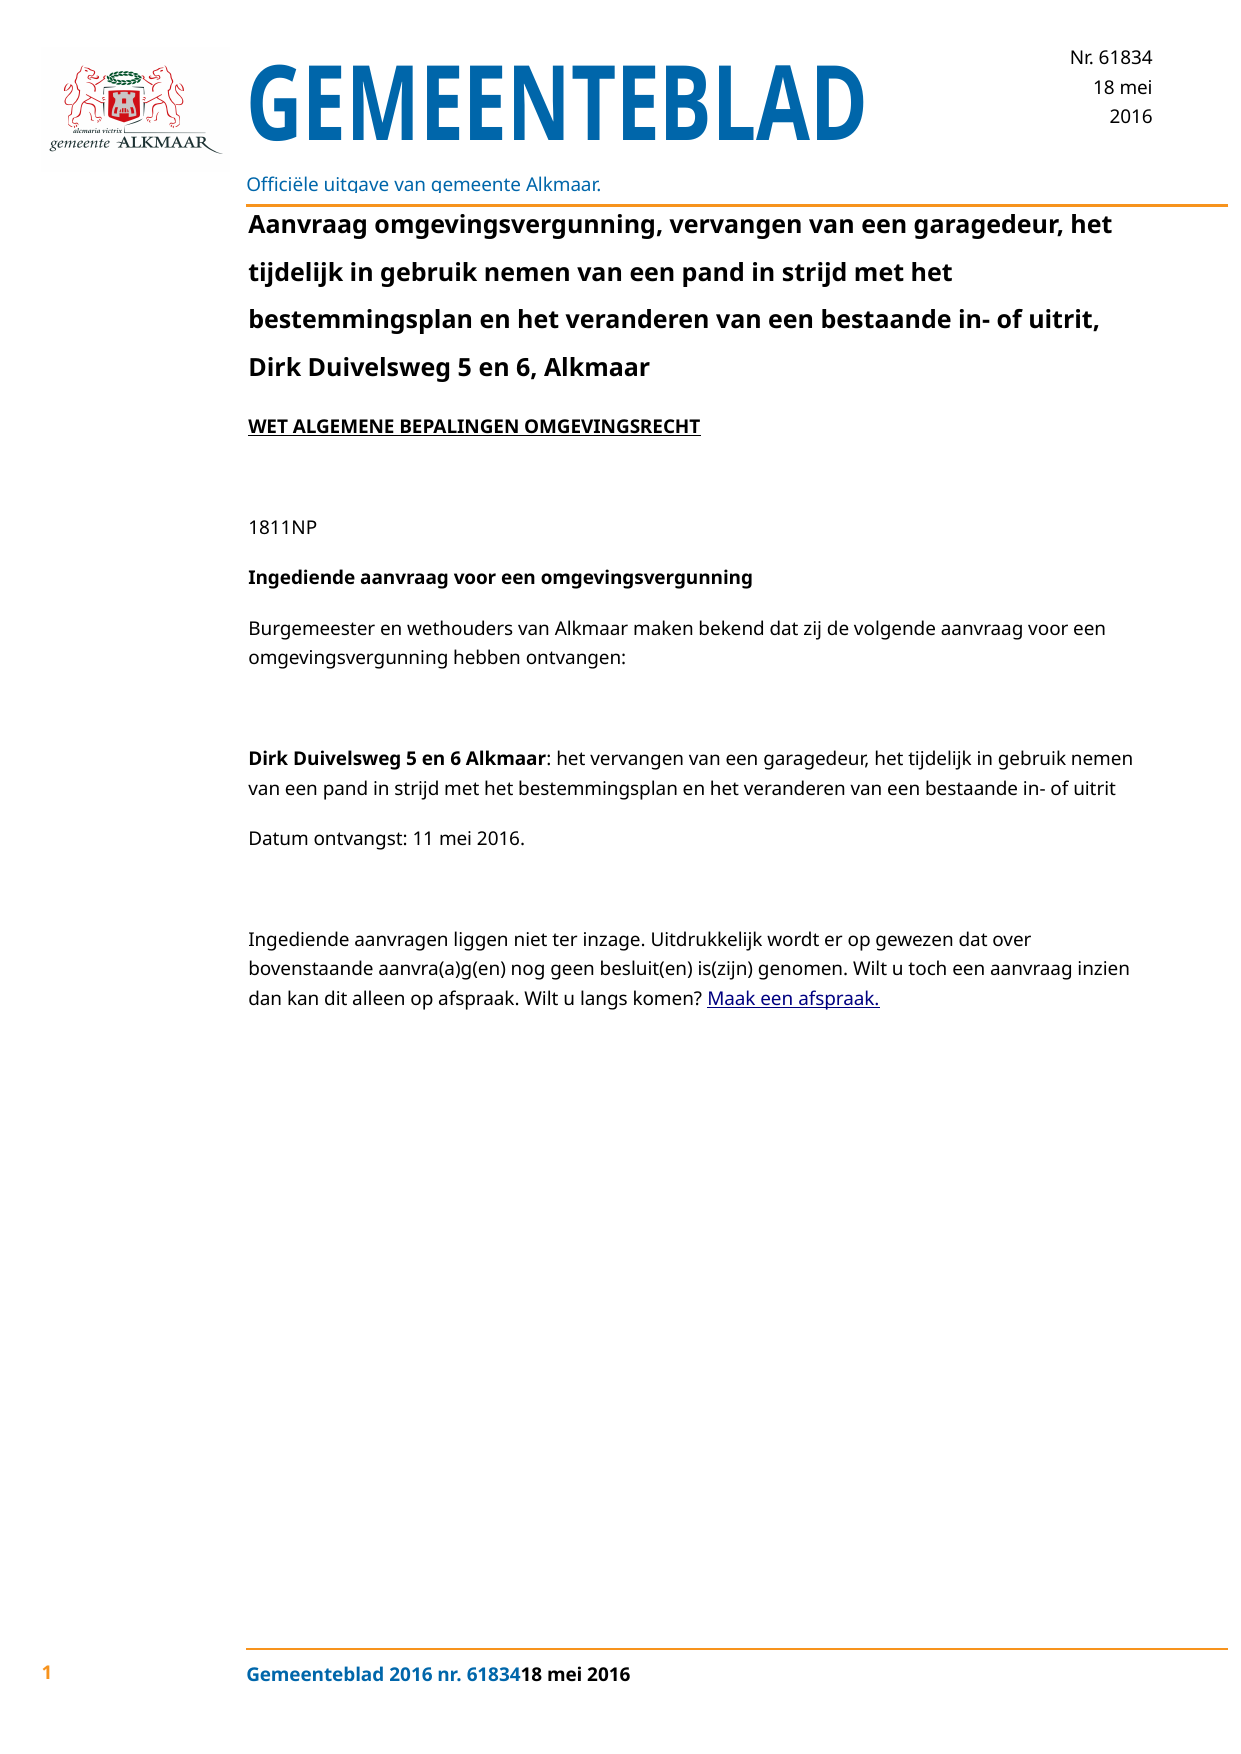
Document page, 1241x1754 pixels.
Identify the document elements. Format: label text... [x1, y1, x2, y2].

text Aanvraag omgevingsvergunning, vervangen van een garagedeur, het tijdelijk in gebruik nemen van een pand in strijd met het bestemmingsplan en het veranderen van een bestaande in- of uitrit, Dirk Duivelsweg 5 en 6, Alkmaar [248, 207, 1152, 384]
text Ingediende aanvragen liggen niet ter inzage. Uitdrukkelijk wordt er op gewezen dat over bovenstaande aanvra(a)g(en) nog geen besluit(en) is(zijn) genomen. Wilt u toch een aanvraag inzien dan kan dit alleen op afspraak. Wilt u langs komen? Maak een afspraak. [248, 926, 1152, 1011]
picture [41, 47, 231, 172]
text Datum ontvangst: 11 mei 2016. [248, 825, 1152, 851]
text Burgemeester en wethouders van Alkmaar maken bekend dat zij de volgende aanvraag voor een omgevingsvergunning hebben ontvangen: [248, 615, 1152, 670]
text Dirk Duivelsweg 5 en 6 Alkmaar: het vervangen van een garagedeur, het tijdelijk in gebruik nemen van een pand in strijd met het bestemmingsplan en het veranderen van een bestaande in- of uitrit [248, 745, 1152, 801]
text 1811NP [248, 514, 1152, 540]
text Ingediende aanvraag voor een omgevingsvergunning [248, 564, 1152, 590]
text WET ALGEMENE BEPALINGEN OMGEVINGSRECHT [248, 413, 1152, 439]
